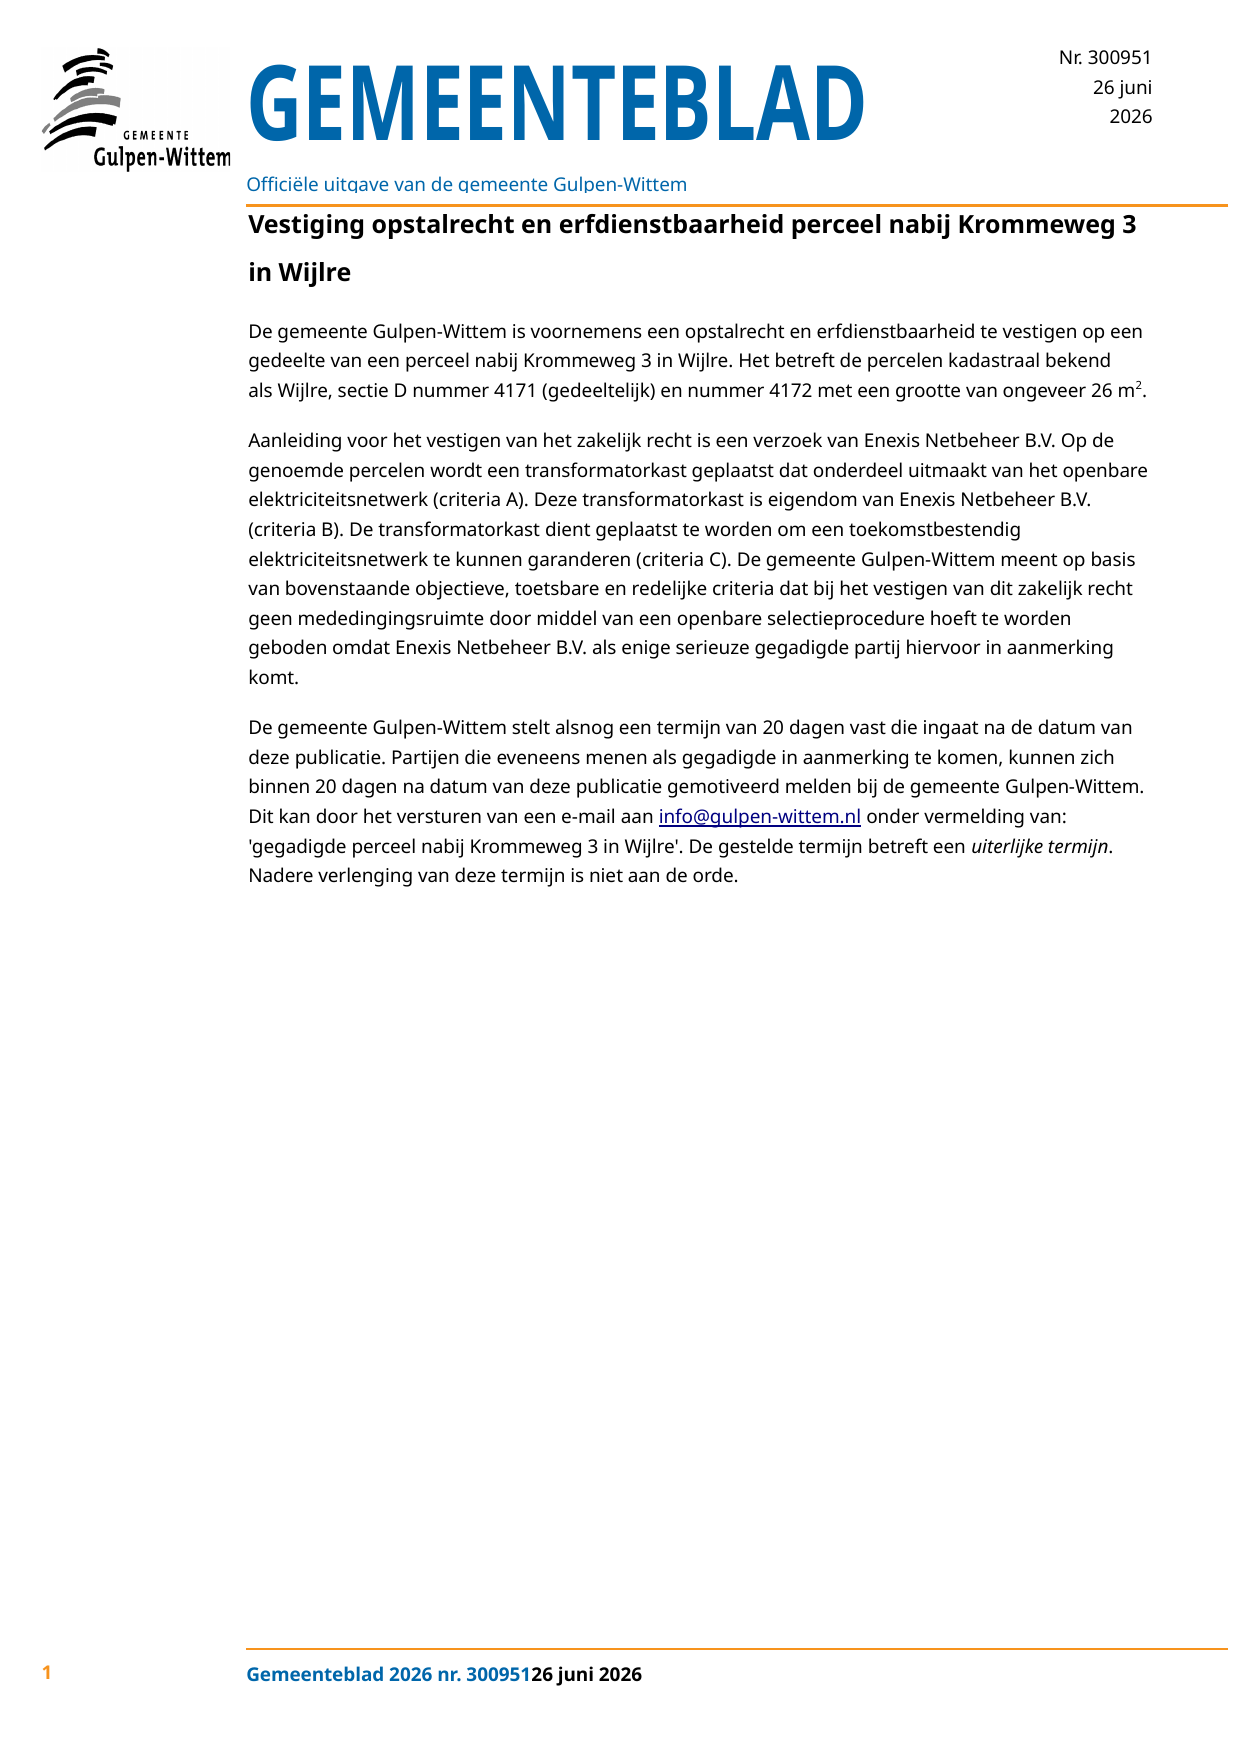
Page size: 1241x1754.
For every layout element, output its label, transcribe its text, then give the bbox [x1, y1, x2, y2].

text De gemeente Gulpen-Wittem stelt alsnog een termijn van 20 dagen vast die ingaat na de datum van deze publicatie. Partijen die eveneens menen als gegadigde in aanmerking te komen, kunnen zich binnen 20 dagen na datum van deze publicatie gemotiveerd melden bij de gemeente Gulpen-Wittem. Dit kan door het versturen van een e-mail aan info@gulpen-wittem.nl onder vermelding van: 'gegadigde perceel nabij Krommeweg 3 in Wijlre'. De gestelde termijn betreft een uiterlijke termijn. Nadere verlenging van deze termijn is niet aan de orde. [248, 714, 1152, 888]
text Vestiging opstalrecht en erfdienstbaarheid perceel nabij Krommeweg 3 in Wijlre [248, 207, 1152, 288]
text De gemeente Gulpen-Wittem is voornemens een opstalrecht en erfdienstbaarheid te vestigen op een gedeelte van een perceel nabij Krommeweg 3 in Wijlre. Het betreft de percelen kadastraal bekend als Wijlre, sectie D nummer 4171 (gedeeltelijk) en nummer 4172 met een grootte van ongeveer 26 m2. [248, 318, 1152, 403]
text Aanleiding voor het vestigen van het zakelijk recht is een verzoek van Enexis Netbeheer B.V. Op de genoemde percelen wordt een transformatorkast geplaatst dat onderdeel uitmaakt van het openbare elektriciteitsnetwerk (criteria A). Deze transformatorkast is eigendom van Enexis Netbeheer B.V. (criteria B). De transformatorkast dient geplaatst te worden om een toekomstbestendig elektriciteitsnetwerk te kunnen garanderen (criteria C). De gemeente Gulpen-Wittem meent op basis van bovenstaande objectieve, toetsbare en redelijke criteria dat bij het vestigen van dit zakelijk recht geen mededingingsruimte door middel van een openbare selectieprocedure hoeft te worden geboden omdat Enexis Netbeheer B.V. als enige serieuze gegadigde partij hiervoor in aanmerking komt. [248, 427, 1152, 690]
picture [41, 47, 231, 172]
